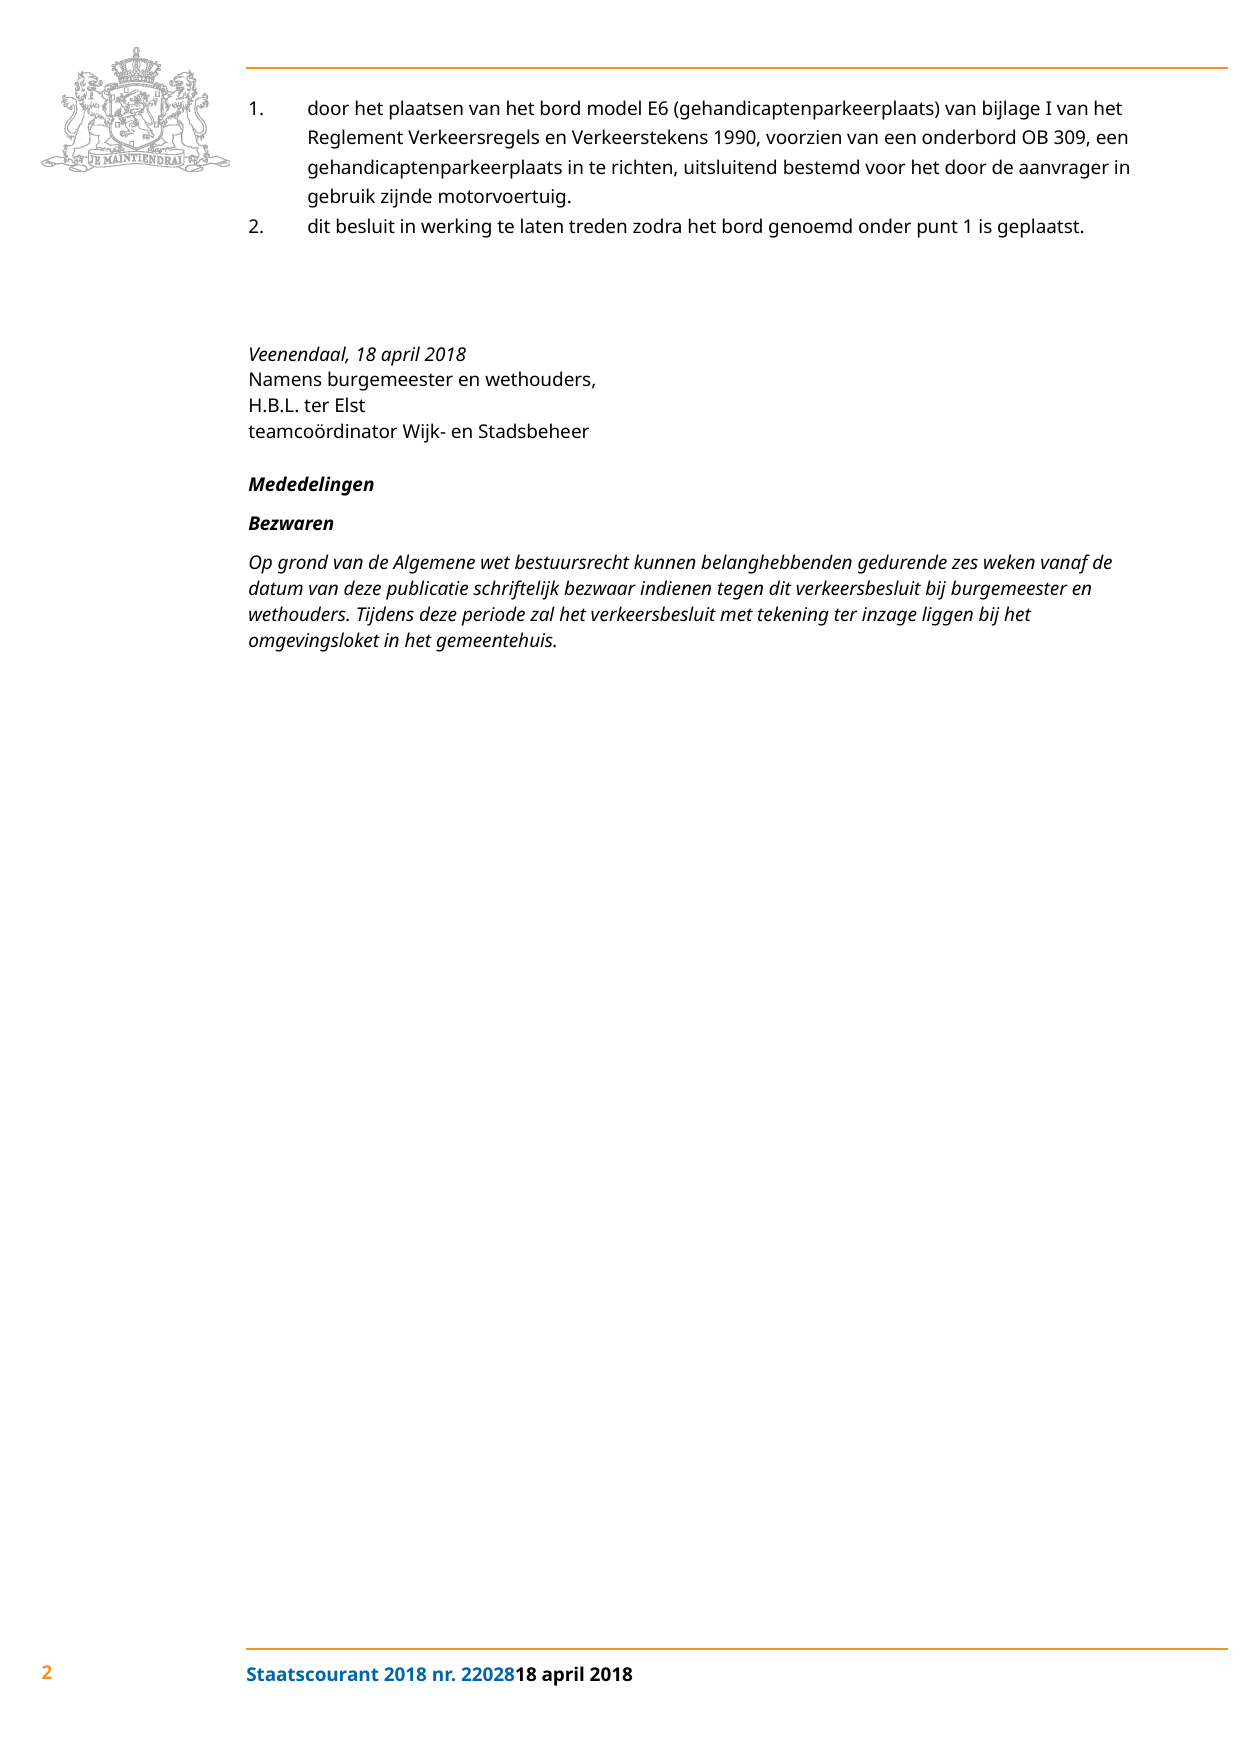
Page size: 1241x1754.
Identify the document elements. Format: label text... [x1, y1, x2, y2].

text Bezwaren [248, 510, 1152, 536]
list dit besluit in werking te laten treden zodra het bord genoemd onder punt 1 is geplaatst. [248, 213, 1152, 239]
text Namens burgemeester en wethouders, [248, 367, 1152, 392]
list door het plaatsen van het bord model E6 (gehandicaptenparkeerplaats) van bijlage I van het Reglement Verkeersregels en Verkeerstekens 1990, voorzien van een onderbord OB 309, een gehandicaptenparkeerplaats in te richten, uitsluitend bestemd voor het door de aanvrager in gebruik zijnde motorvoertuig. [248, 95, 1152, 209]
text Op grond van de Algemene wet bestuursrecht kunnen belanghebbenden gedurende zes weken vanaf de datum van deze publicatie schriftelijk bezwaar indienen tegen dit verkeersbesluit bij burgemeester en wethouders. Tijdens deze periode zal het verkeersbesluit met tekening ter inzage liggen bij het omgevingsloket in het gemeentehuis. [248, 549, 1152, 652]
text Veenendaal, 18 april 2018 [248, 341, 1152, 367]
text Mededelingen [248, 471, 1152, 497]
text teamcoördinator Wijk- en Stadsbeheer [248, 418, 1152, 444]
text H.B.L. ter Elst [248, 392, 1152, 418]
picture [41, 47, 231, 172]
